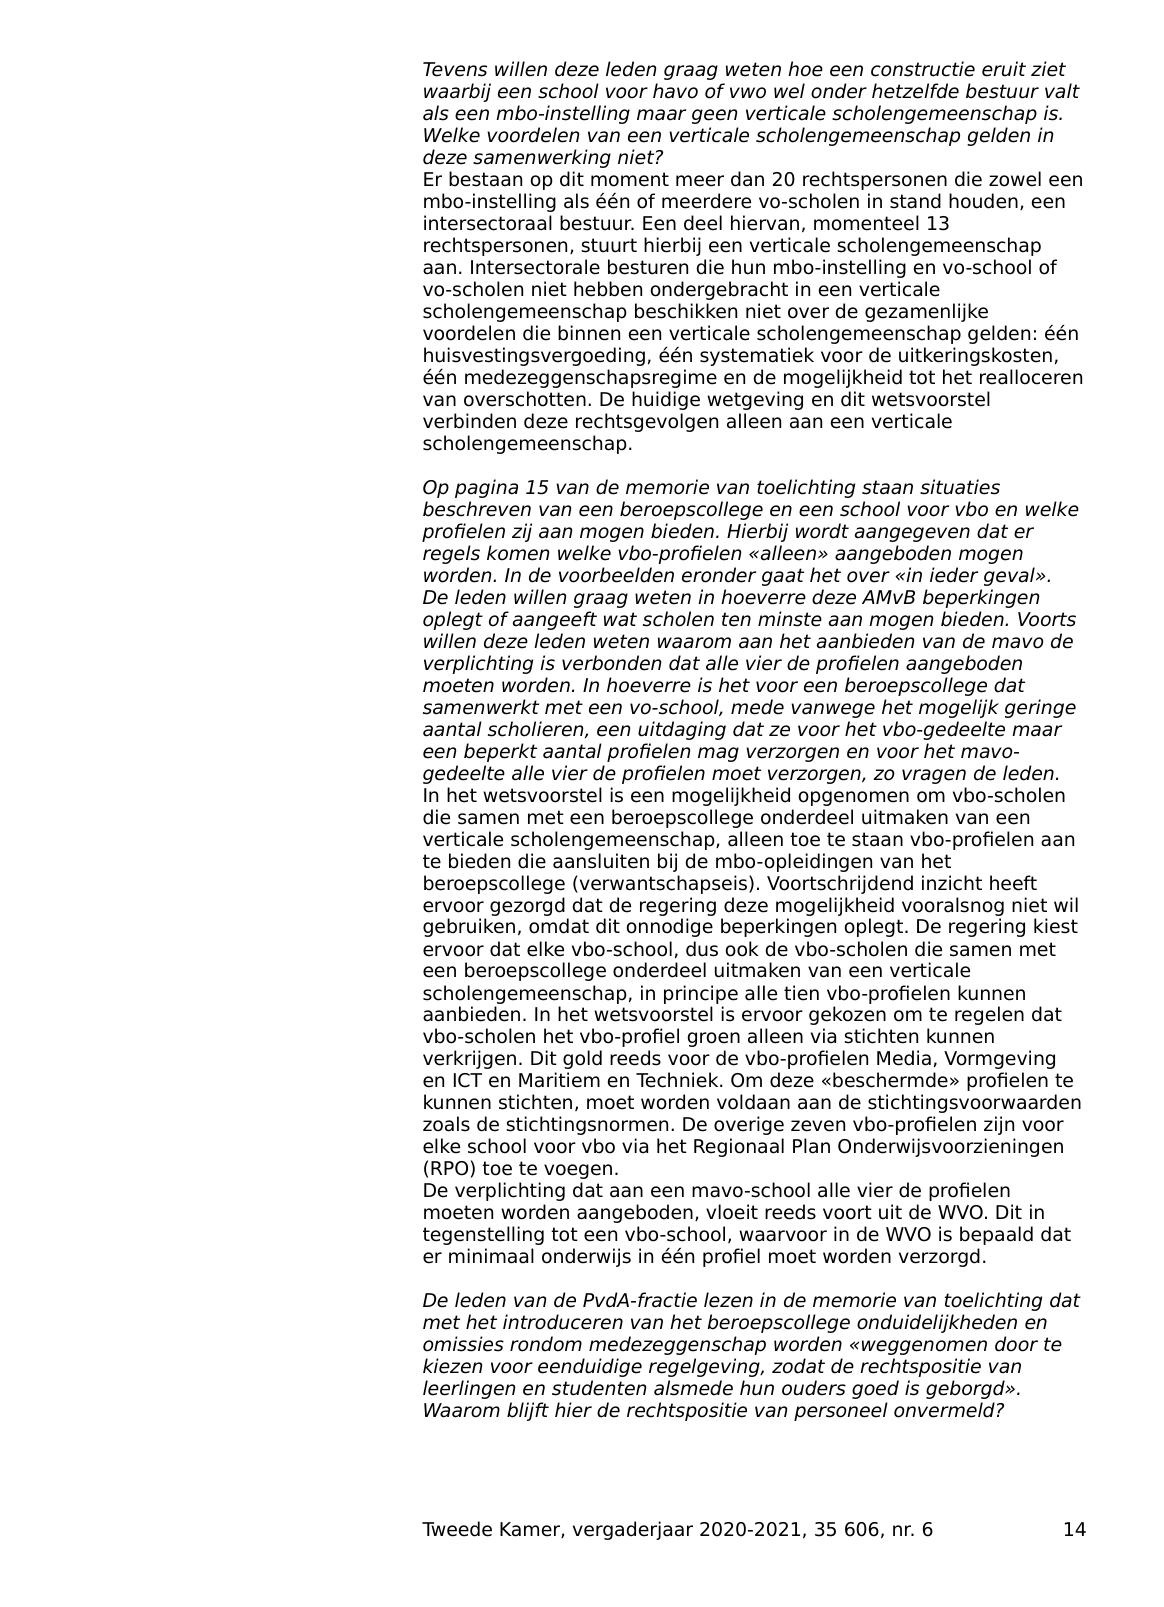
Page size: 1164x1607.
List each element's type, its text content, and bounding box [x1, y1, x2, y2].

text De leden van de PvdA-fractie lezen in de memorie van toelichting dat met het introduceren van het beroepscollege onduidelijkheden en omissies rondom medezeggenschap worden «weggenomen door te kiezen voor eenduidige regelgeving, zodat de rechtspositie van leerlingen en studenten alsmede hun ouders goed is geborgd». Waarom blijft hier de rechtspositie van personeel onvermeld? [422, 1290, 1087, 1422]
text Er bestaan op dit moment meer dan 20 rechtspersonen die zowel een mbo-instelling als één of meerdere vo-scholen in stand houden, een intersectoraal bestuur. Een deel hiervan, momenteel 13 rechtspersonen, stuurt hierbij een verticale scholengemeenschap aan. Intersectorale besturen die hun mbo-instelling en vo-school of vo-scholen niet hebben ondergebracht in een verticale scholengemeenschap beschikken niet over de gezamenlijke voordelen die binnen een verticale scholengemeenschap gelden: één huisvestingsvergoeding, één systematiek voor de uitkeringskosten, één medezeggenschapsregime en de mogelijkheid tot het realloceren van overschotten. De huidige wetgeving en dit wetsvoorstel verbinden deze rechtsgevolgen alleen aan een verticale scholengemeenschap. [422, 169, 1087, 455]
text Tevens willen deze leden graag weten hoe een constructie eruit ziet waarbij een school voor havo of vwo wel onder hetzelfde bestuur valt als een mbo-instelling maar geen verticale scholengemeenschap is. Welke voordelen van een verticale scholengemeenschap gelden in deze samenwerking niet? [422, 59, 1087, 169]
text De verplichting dat aan een mavo-school alle vier de profielen moeten worden aangeboden, vloeit reeds voort uit de WVO. Dit in tegenstelling tot een vbo-school, waarvoor in de WVO is bepaald dat er minimaal onderwijs in één profiel moet worden verzorgd. [422, 1180, 1087, 1268]
text In het wetsvoorstel is een mogelijkheid opgenomen om vbo-scholen die samen met een beroepscollege onderdeel uitmaken van een verticale scholengemeenschap, alleen toe te staan vbo-profielen aan te bieden die aansluiten bij de mbo-opleidingen van het beroepscollege (verwantschapseis). Voortschrijdend inzicht heeft ervoor gezorgd dat de regering deze mogelijkheid vooralsnog niet wil gebruiken, omdat dit onnodige beperkingen oplegt. De regering kiest ervoor dat elke vbo-school, dus ook de vbo-scholen die samen met een beroepscollege onderdeel uitmaken van een verticale scholengemeenschap, in principe alle tien vbo-profielen kunnen aanbieden. In het wetsvoorstel is ervoor gekozen om te regelen dat vbo-scholen het vbo-profiel groen alleen via stichten kunnen verkrijgen. Dit gold reeds voor de vbo-profielen Media, Vormgeving en ICT en Maritiem en Techniek. Om deze «beschermde» profielen te kunnen stichten, moet worden voldaan aan de stichtingsvoorwaarden zoals de stichtingsnormen. De overige zeven vbo-profielen zijn voor elke school voor vbo via het Regionaal Plan Onderwijsvoorzieningen (RPO) toe te voegen. [422, 784, 1087, 1180]
text Op pagina 15 van de memorie van toelichting staan situaties beschreven van een beroepscollege en een school voor vbo en welke profielen zij aan mogen bieden. Hierbij wordt aangegeven dat er regels komen welke vbo-profielen «alleen» aangeboden mogen worden. In de voorbeelden eronder gaat het over «in ieder geval». De leden willen graag weten in hoeverre deze AMvB beperkingen oplegt of aangeeft wat scholen ten minste aan mogen bieden. Voorts willen deze leden weten waarom aan het aanbieden van de mavo de verplichting is verbonden dat alle vier de profielen aangeboden moeten worden. In hoeverre is het voor een beroepscollege dat samenwerkt met een vo-school, mede vanwege het mogelijk geringe aantal scholieren, een uitdaging dat ze voor het vbo-gedeelte maar een beperkt aantal profielen mag verzorgen en voor het mavo-gedeelte alle vier de profielen moet verzorgen, zo vragen de leden. [422, 477, 1087, 784]
